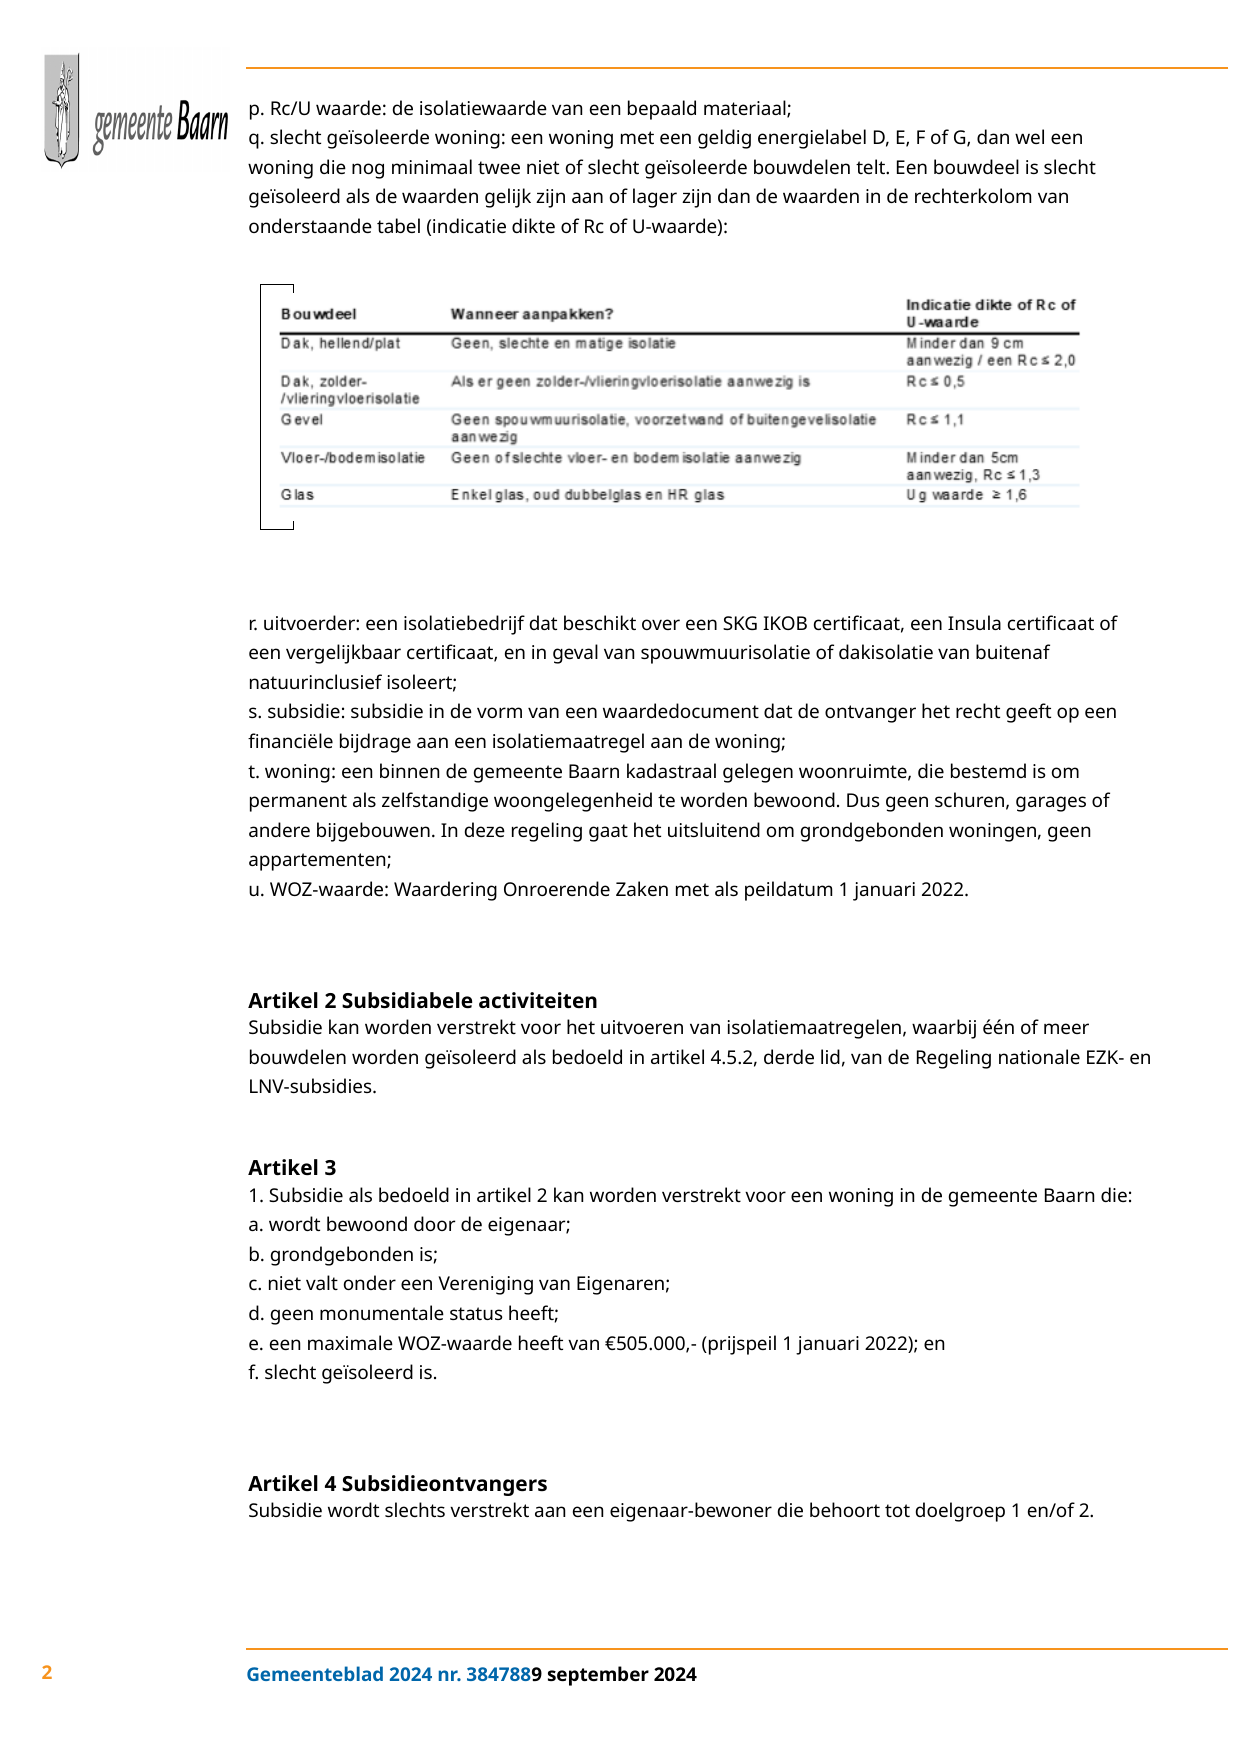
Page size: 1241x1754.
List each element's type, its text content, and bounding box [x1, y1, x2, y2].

text u. WOZ-waarde: Waardering Onroerende Zaken met als peildatum 1 januari 2022. [248, 876, 1152, 902]
text q. slecht geïsoleerde woning: een woning met een geldig energielabel D, E, F of G, dan wel een woning die nog minimaal twee niet of slecht geïsoleerde bouwdelen telt. Een bouwdeel is slecht geïsoleerd als de waarden gelijk zijn aan of lager zijn dan de waarden in de rechterkolom van onderstaande tabel (indicatie dikte of Rc of U-waarde): [248, 124, 1152, 239]
text Subsidie wordt slechts verstrekt aan een eigenaar-bewoner die behoort tot doelgroep 1 en/of 2. [248, 1497, 1152, 1523]
picture [41, 47, 231, 172]
text d. geen monumentale status heeft; [248, 1300, 1152, 1326]
text 1. Subsidie als bedoeld in artikel 2 kan worden verstrekt voor een woning in de gemeente Baarn die: [248, 1182, 1152, 1208]
text r. uitvoerder: een isolatiebedrijf dat beschikt over een SKG IKOB certificaat, een Insula certificaat of een vergelijkbaar certificaat, en in geval van spouwmuurisolatie of dakisolatie van buitenaf natuurinclusief isoleert; [248, 610, 1152, 695]
text b. grondgebonden is; [248, 1241, 1152, 1267]
text Artikel 2 Subsidiabele activiteiten [248, 986, 1152, 1014]
text f. slecht geïsoleerd is. [248, 1359, 1152, 1385]
text a. wordt bewoond door de eigenaar; [248, 1211, 1152, 1237]
text Artikel 4 Subsidieontvangers [248, 1469, 1152, 1497]
text t. woning: een binnen de gemeente Baarn kadastraal gelegen woonruimte, die bestemd is om permanent als zelfstandige woongelegenheid te worden bewoond. Dus geen schuren, garages of andere bijgebouwen. In deze regeling gaat het uitsluitend om grondgebonden woningen, geen appartementen; [248, 758, 1152, 872]
text s. subsidie: subsidie in de vorm van een waardedocument dat de ontvanger het recht geeft op een financiële bijdrage aan een isolatiemaatregel aan de woning; [248, 699, 1152, 754]
text Artikel 3 [248, 1153, 1152, 1182]
picture [268, 293, 1155, 521]
text p. Rc/U waarde: de isolatiewaarde van een bepaald materiaal; [248, 95, 1152, 121]
text e. een maximale WOZ-waarde heeft van €505.000,- (prijspeil 1 januari 2022); en [248, 1330, 1152, 1356]
text c. niet valt onder een Vereniging van Eigenaren; [248, 1271, 1152, 1296]
text Subsidie kan worden verstrekt voor het uitvoeren van isolatiemaatregelen, waarbij één of meer bouwdelen worden geïsoleerd als bedoeld in artikel 4.5.2, derde lid, van de Regeling nationale EZK- en LNV-subsidies. [248, 1014, 1152, 1099]
